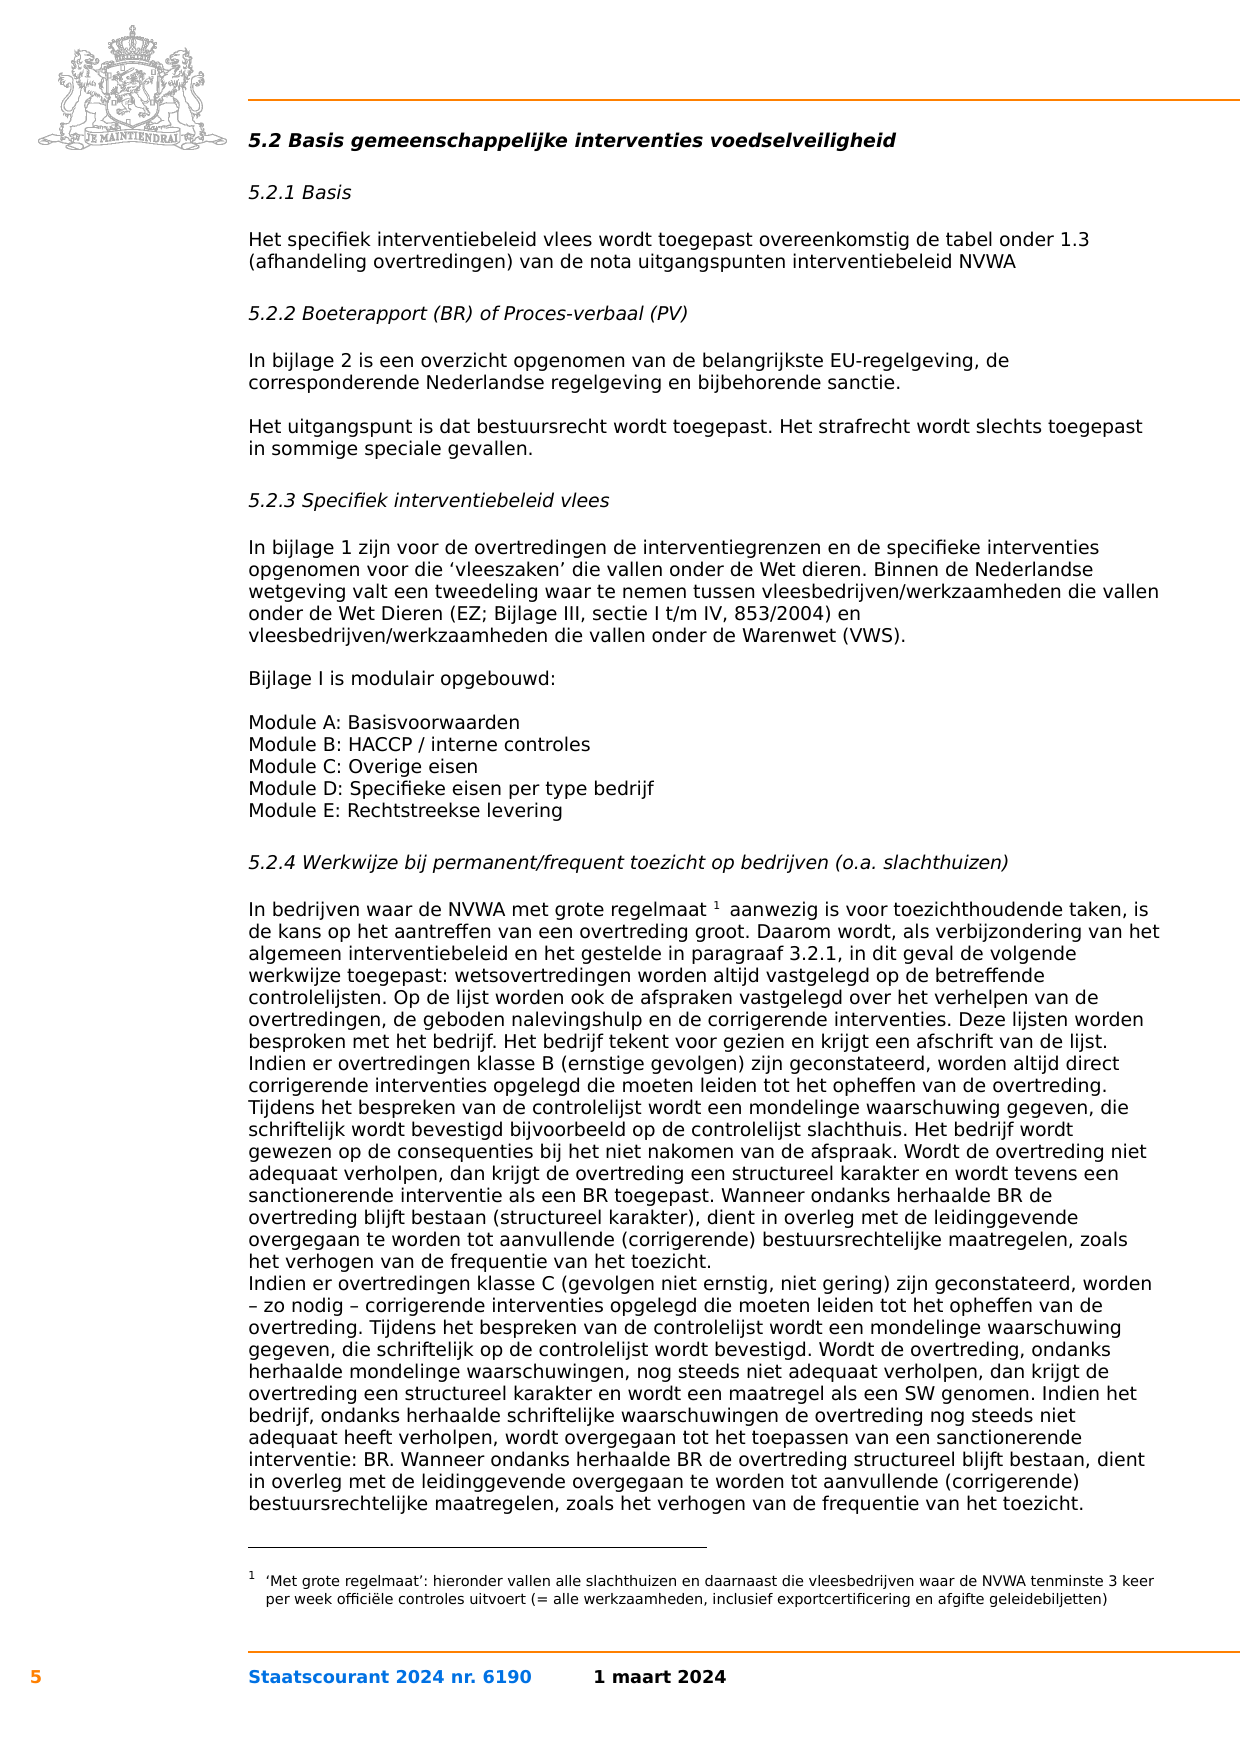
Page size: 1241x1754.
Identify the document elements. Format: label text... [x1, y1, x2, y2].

text Module B: HACCP / interne controles [248, 734, 1163, 756]
subtitle 5.2.4 Werkwijze bij permanent/frequent toezicht op bedrijven (o.a. slachthuizen) [248, 852, 1163, 874]
subtitle 5.2.3 Specifiek interventiebeleid vlees [248, 489, 1163, 512]
text Indien er overtredingen klasse B (ernstige gevolgen) zijn geconstateerd, worden altijd direct corrigerende interventies opgelegd die moeten leiden tot het opheffen van de overtreding. Tijdens het bespreken van de controlelijst wordt een mondelinge waarschuwing gegeven, die schriftelijk wordt bevestigd bijvoorbeeld op de controlelijst slachthuis. Het bedrijf wordt gewezen op de consequenties bij het niet nakomen van de afspraak. Wordt de overtreding niet adequaat verholpen, dan krijgt de overtreding een structureel karakter en wordt tevens een sanctionerende interventie als een BR toegepast. Wanneer ondanks herhaalde BR de overtreding blijft bestaan (structureel karakter), dient in overleg met de leidinggevende overgegaan te worden tot aanvullende (corrigerende) bestuursrechtelijke maatregelen, zoals het verhogen van de frequentie van het toezicht. [248, 1053, 1163, 1273]
text Het specifiek interventiebeleid vlees wordt toegepast overeenkomstig de tabel onder 1.3 (afhandeling overtredingen) van de nota uitgangspunten interventiebeleid NVWA [248, 229, 1163, 273]
subtitle 5.2 Basis gemeenschappelijke interventies voedselveiligheid [248, 130, 1163, 152]
text In bijlage 1 zijn voor de overtredingen de interventiegrenzen en de specifieke interventies opgenomen voor die ‘vleeszaken’ die vallen onder de Wet dieren. Binnen de Nederlandse wetgeving valt een tweedeling waar te nemen tussen vleesbedrijven/werkzaamheden die vallen onder de Wet Dieren (EZ; Bijlage III, sectie I t/m IV, 853/2004) en vleesbedrijven/werkzaamheden die vallen onder de Warenwet (VWS). [248, 537, 1163, 646]
text Module C: Overige eisen [248, 756, 1163, 778]
text Het uitgangspunt is dat bestuursrecht wordt toegepast. Het strafrecht wordt slechts toegepast in sommige speciale gevallen. [248, 416, 1163, 459]
picture [38, 25, 227, 150]
text Module D: Specifieke eisen per type bedrijf [248, 778, 1163, 800]
text Module A: Basisvoorwaarden [248, 712, 1163, 734]
subtitle 5.2.2 Boeterapport (BR) of Proces-verbaal (PV) [248, 303, 1163, 325]
text Module E: Rechtstreekse levering [248, 800, 1163, 822]
subtitle 5.2.1 Basis [248, 182, 1163, 204]
text In bijlage 2 is een overzicht opgenomen van de belangrijkste EU-regelgeving, de corresponderende Nederlandse regelgeving en bijbehorende sanctie. [248, 350, 1163, 394]
text Indien er overtredingen klasse C (gevolgen niet ernstig, niet gering) zijn geconstateerd, worden – zo nodig – corrigerende interventies opgelegd die moeten leiden tot het opheffen van de overtreding. Tijdens het bespreken van de controlelijst wordt een mondelinge waarschuwing gegeven, die schriftelijk op de controlelijst wordt bevestigd. Wordt de overtreding, ondanks herhaalde mondelinge waarschuwingen, nog steeds niet adequaat verholpen, dan krijgt de overtreding een structureel karakter en wordt een maatregel als een SW genomen. Indien het bedrijf, ondanks herhaalde schriftelijke waarschuwingen de overtreding nog steeds niet adequaat heeft verholpen, wordt overgegaan tot het toepassen van een sanctionerende interventie: BR. Wanneer ondanks herhaalde BR de overtreding structureel blijft bestaan, dient in overleg met de leidinggevende overgegaan te worden tot aanvullende (corrigerende) bestuursrechtelijke maatregelen, zoals het verhogen van de frequentie van het toezicht. [248, 1273, 1163, 1514]
text ‘Met grote regelmaat’: hieronder vallen alle slachthuizen en daarnaast die vleesbedrijven waar de NVWA tenminste 3 keer per week officiële controles uitvoert (= alle werkzaamheden, inclusief exportcertificering en afgifte geleidebiljetten) [248, 1569, 1163, 1608]
text Bijlage I is modulair opgebouwd: [248, 668, 1163, 690]
text In bedrijven waar de NVWA met grote regelmaat aanwezig is voor toezichthoudende taken, is de kans op het aantreffen van een overtreding groot. Daarom wordt, als verbijzondering van het algemeen interventiebeleid en het gestelde in paragraaf 3.2.1, in dit geval de volgende werkwijze toegepast: wetsovertredingen worden altijd vastgelegd op de betreffende controlelijsten. Op de lijst worden ook de afspraken vastgelegd over het verhelpen van de overtredingen, de geboden nalevingshulp en de corrigerende interventies. Deze lijsten worden besproken met het bedrijf. Het bedrijf tekent voor gezien en krijgt een afschrift van de lijst. [248, 899, 1163, 1053]
